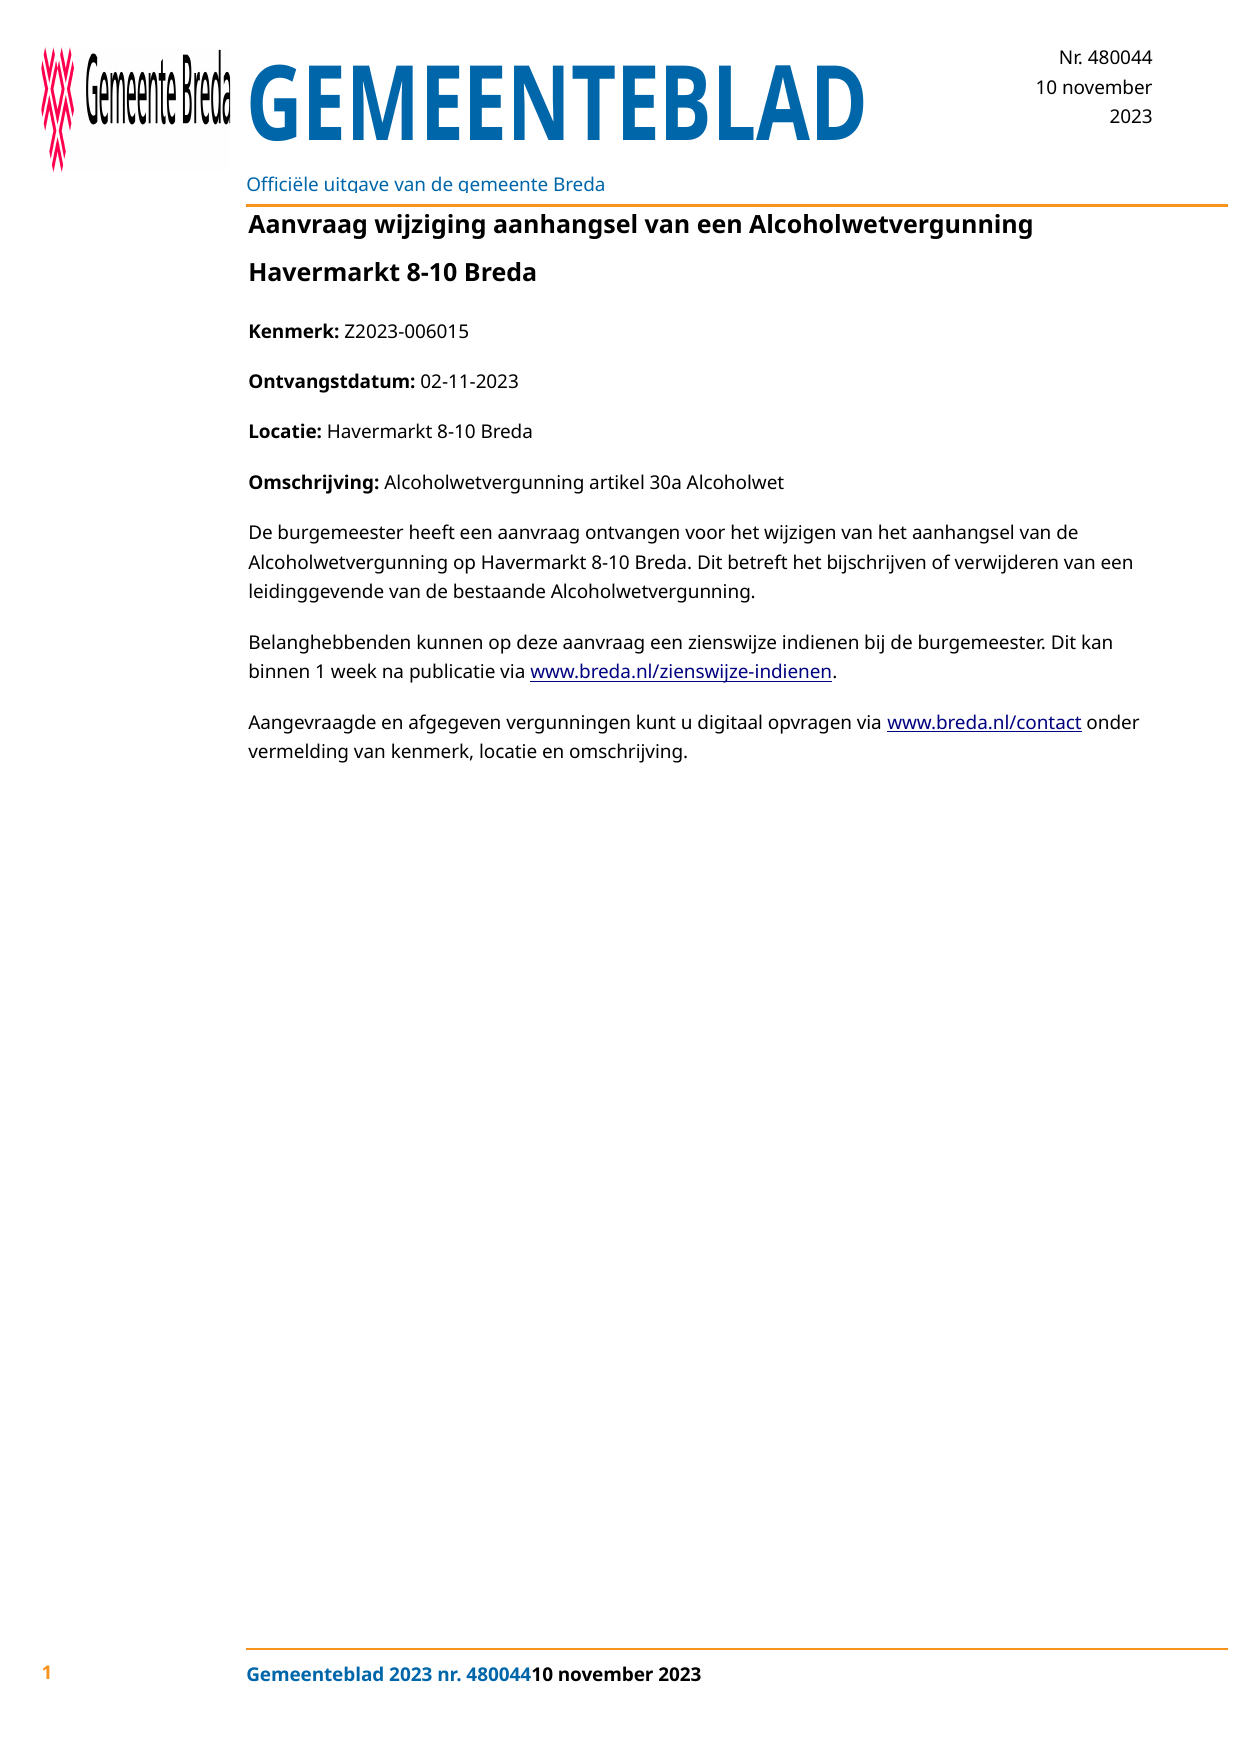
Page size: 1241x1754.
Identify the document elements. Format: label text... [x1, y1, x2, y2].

text De burgemeester heeft een aanvraag ontvangen voor het wijzigen van het aanhangsel van de Alcoholwetvergunning op Havermarkt 8-10 Breda. Dit betreft het bijschrijven of verwijderen van een leidinggevende van de bestaande Alcoholwetvergunning. [248, 519, 1152, 604]
text Omschrijving: Alcoholwetvergunning artikel 30a Alcoholwet [248, 469, 1152, 495]
text Aangevraagde en afgegeven vergunningen kunt u digitaal opvragen via www.breda.nl/contact onder vermelding van kenmerk, locatie en omschrijving. [248, 709, 1152, 764]
text Locatie: Havermarkt 8-10 Breda [248, 419, 1152, 444]
text Aanvraag wijziging aanhangsel van een Alcoholwetvergunning Havermarkt 8-10 Breda [248, 207, 1152, 288]
text Ontvangstdatum: 02-11-2023 [248, 368, 1152, 394]
text Kenmerk: Z2023-006015 [248, 318, 1152, 344]
text Belanghebbenden kunnen op deze aanvraag een zienswijze indienen bij de burgemeester. Dit kan binnen 1 week na publicatie via www.breda.nl/zienswijze-indienen. [248, 629, 1152, 684]
picture [41, 47, 231, 172]
